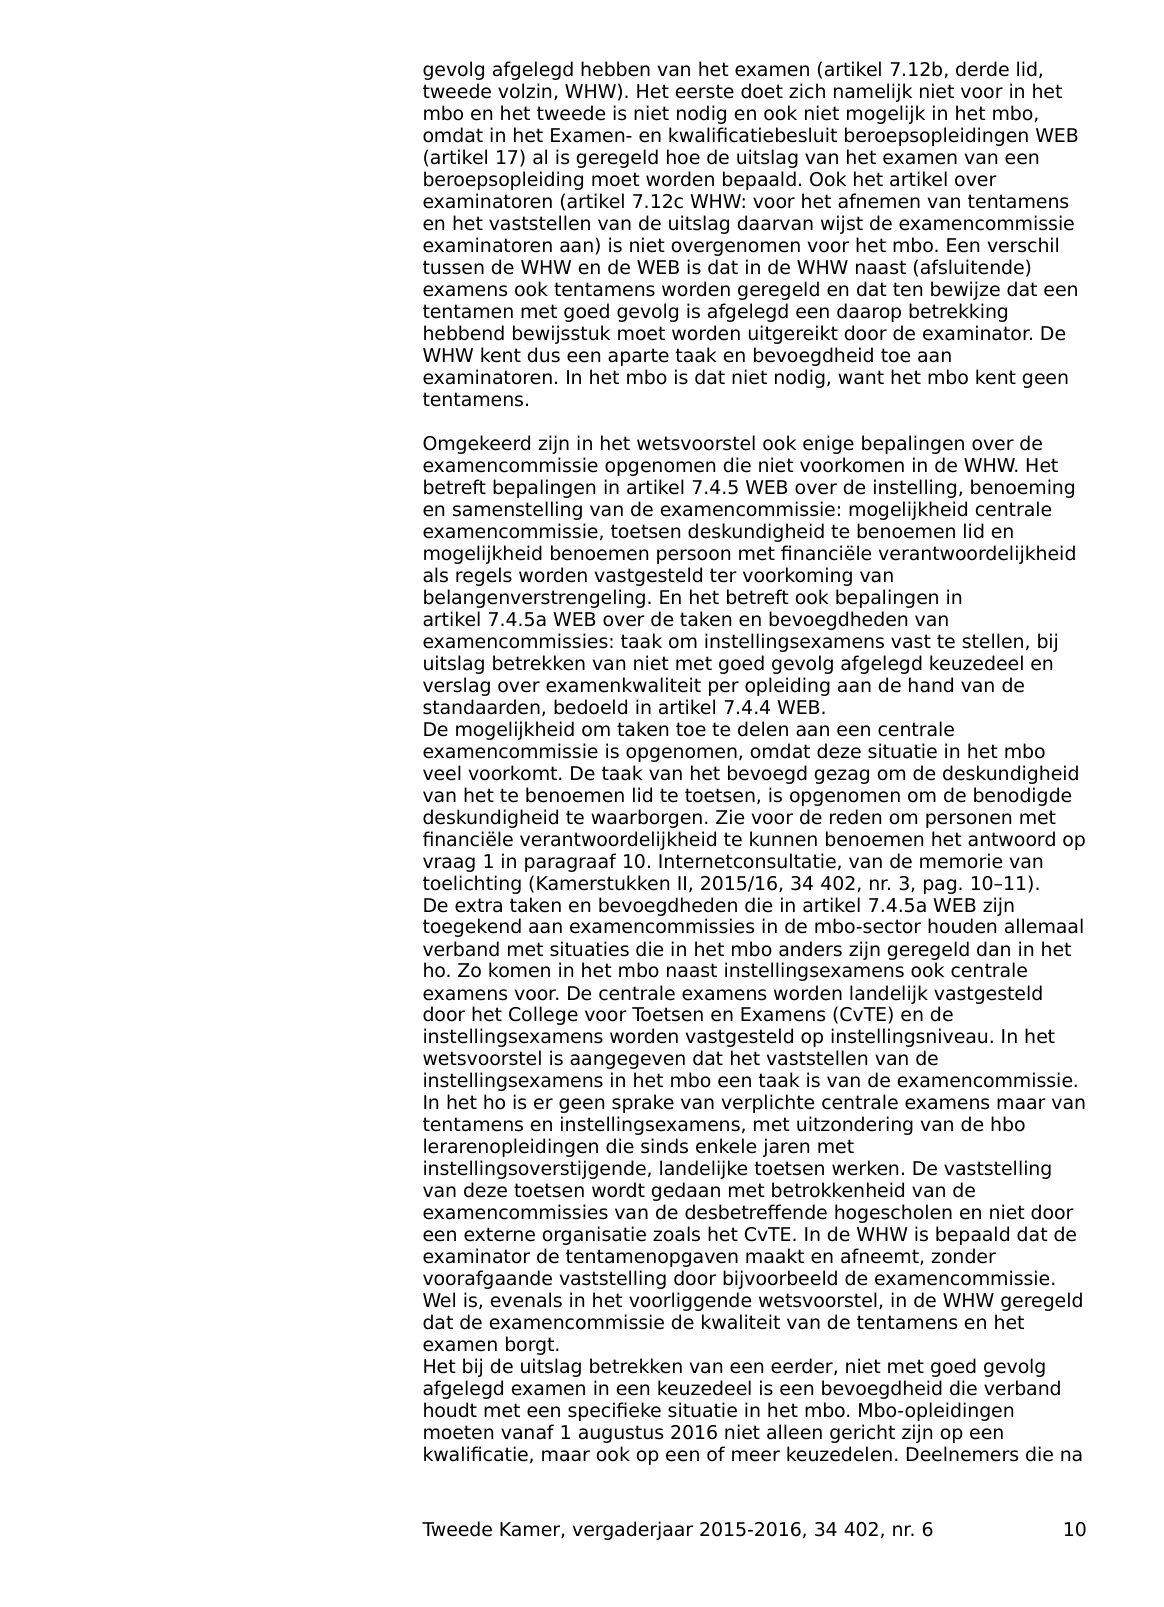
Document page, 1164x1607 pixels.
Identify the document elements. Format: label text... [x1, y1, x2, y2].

text De extra taken en bevoegdheden die in artikel 7.4.5a WEB zijn toegekend aan examencommissies in de mbo-sector houden allemaal verband met situaties die in het mbo anders zijn geregeld dan in het ho. Zo komen in het mbo naast instellingsexamens ook centrale examens voor. De centrale examens worden landelijk vastgesteld door het College voor Toetsen en Examens (CvTE) en de instellingsexamens worden vastgesteld op instellingsniveau. In het wetsvoorstel is aangegeven dat het vaststellen van de instellingsexamens in het mbo een taak is van de examencommissie. In het ho is er geen sprake van verplichte centrale examens maar van tentamens en instellingsexamens, met uitzondering van de hbo lerarenopleidingen die sinds enkele jaren met instellingsoverstijgende, landelijke toetsen werken. De vaststelling van deze toetsen wordt gedaan met betrokkenheid van de examencommissies van de desbetreffende hogescholen en niet door een externe organisatie zoals het CvTE. In de WHW is bepaald dat de examinator de tentamenopgaven maakt en afneemt, zonder voorafgaande vaststelling door bijvoorbeeld de examencommissie. Wel is, evenals in het voorliggende wetsvoorstel, in de WHW geregeld dat de examencommissie de kwaliteit van de tentamens en het examen borgt. [422, 894, 1087, 1356]
text De mogelijkheid om taken toe te delen aan een centrale examencommissie is opgenomen, omdat deze situatie in het mbo veel voorkomt. De taak van het bevoegd gezag om de deskundigheid van het te benoemen lid te toetsen, is opgenomen om de benodigde deskundigheid te waarborgen. Zie voor de reden om personen met financiële verantwoordelijkheid te kunnen benoemen het antwoord op vraag 1 in paragraaf 10. Internetconsultatie, van de memorie van toelichting (Kamerstukken II, 2015/16, 34 402, nr. 3, pag. 10–11). [422, 719, 1087, 894]
text Het bij de uitslag betrekken van een eerder, niet met goed gevolg afgelegd examen in een keuzedeel is een bevoegdheid die verband houdt met een specifieke situatie in het mbo. Mbo-opleidingen moeten vanaf 1 augustus 2016 niet alleen gericht zijn op een kwalificatie, maar ook op een of meer keuzedelen. Deelnemers die na [422, 1356, 1087, 1466]
text gevolg afgelegd hebben van het examen (artikel 7.12b, derde lid, tweede volzin, WHW). Het eerste doet zich namelijk niet voor in het mbo en het tweede is niet nodig en ook niet mogelijk in het mbo, omdat in het Examen- en kwalificatiebesluit beroepsopleidingen WEB (artikel 17) al is geregeld hoe de uitslag van het examen van een beroepsopleiding moet worden bepaald. Ook het artikel over examinatoren (artikel 7.12c WHW: voor het afnemen van tentamens en het vaststellen van de uitslag daarvan wijst de examencommissie examinatoren aan) is niet overgenomen voor het mbo. Een verschil tussen de WHW en de WEB is dat in de WHW naast (afsluitende) examens ook tentamens worden geregeld en dat ten bewijze dat een tentamen met goed gevolg is afgelegd een daarop betrekking hebbend bewijsstuk moet worden uitgereikt door de examinator. De WHW kent dus een aparte taak en bevoegdheid toe aan examinatoren. In het mbo is dat niet nodig, want het mbo kent geen tentamens. [422, 59, 1087, 411]
text Omgekeerd zijn in het wetsvoorstel ook enige bepalingen over de examencommissie opgenomen die niet voorkomen in de WHW. Het betreft bepalingen in artikel 7.4.5 WEB over de instelling, benoeming en samenstelling van de examencommissie: mogelijkheid centrale examencommissie, toetsen deskundigheid te benoemen lid en mogelijkheid benoemen persoon met financiële verantwoordelijkheid als regels worden vastgesteld ter voorkoming van belangenverstrengeling. En het betreft ook bepalingen in artikel 7.4.5a WEB over de taken en bevoegdheden van examencommissies: taak om instellingsexamens vast te stellen, bij uitslag betrekken van niet met goed gevolg afgelegd keuzedeel en verslag over examenkwaliteit per opleiding aan de hand van de standaarden, bedoeld in artikel 7.4.4 WEB. [422, 433, 1087, 719]
